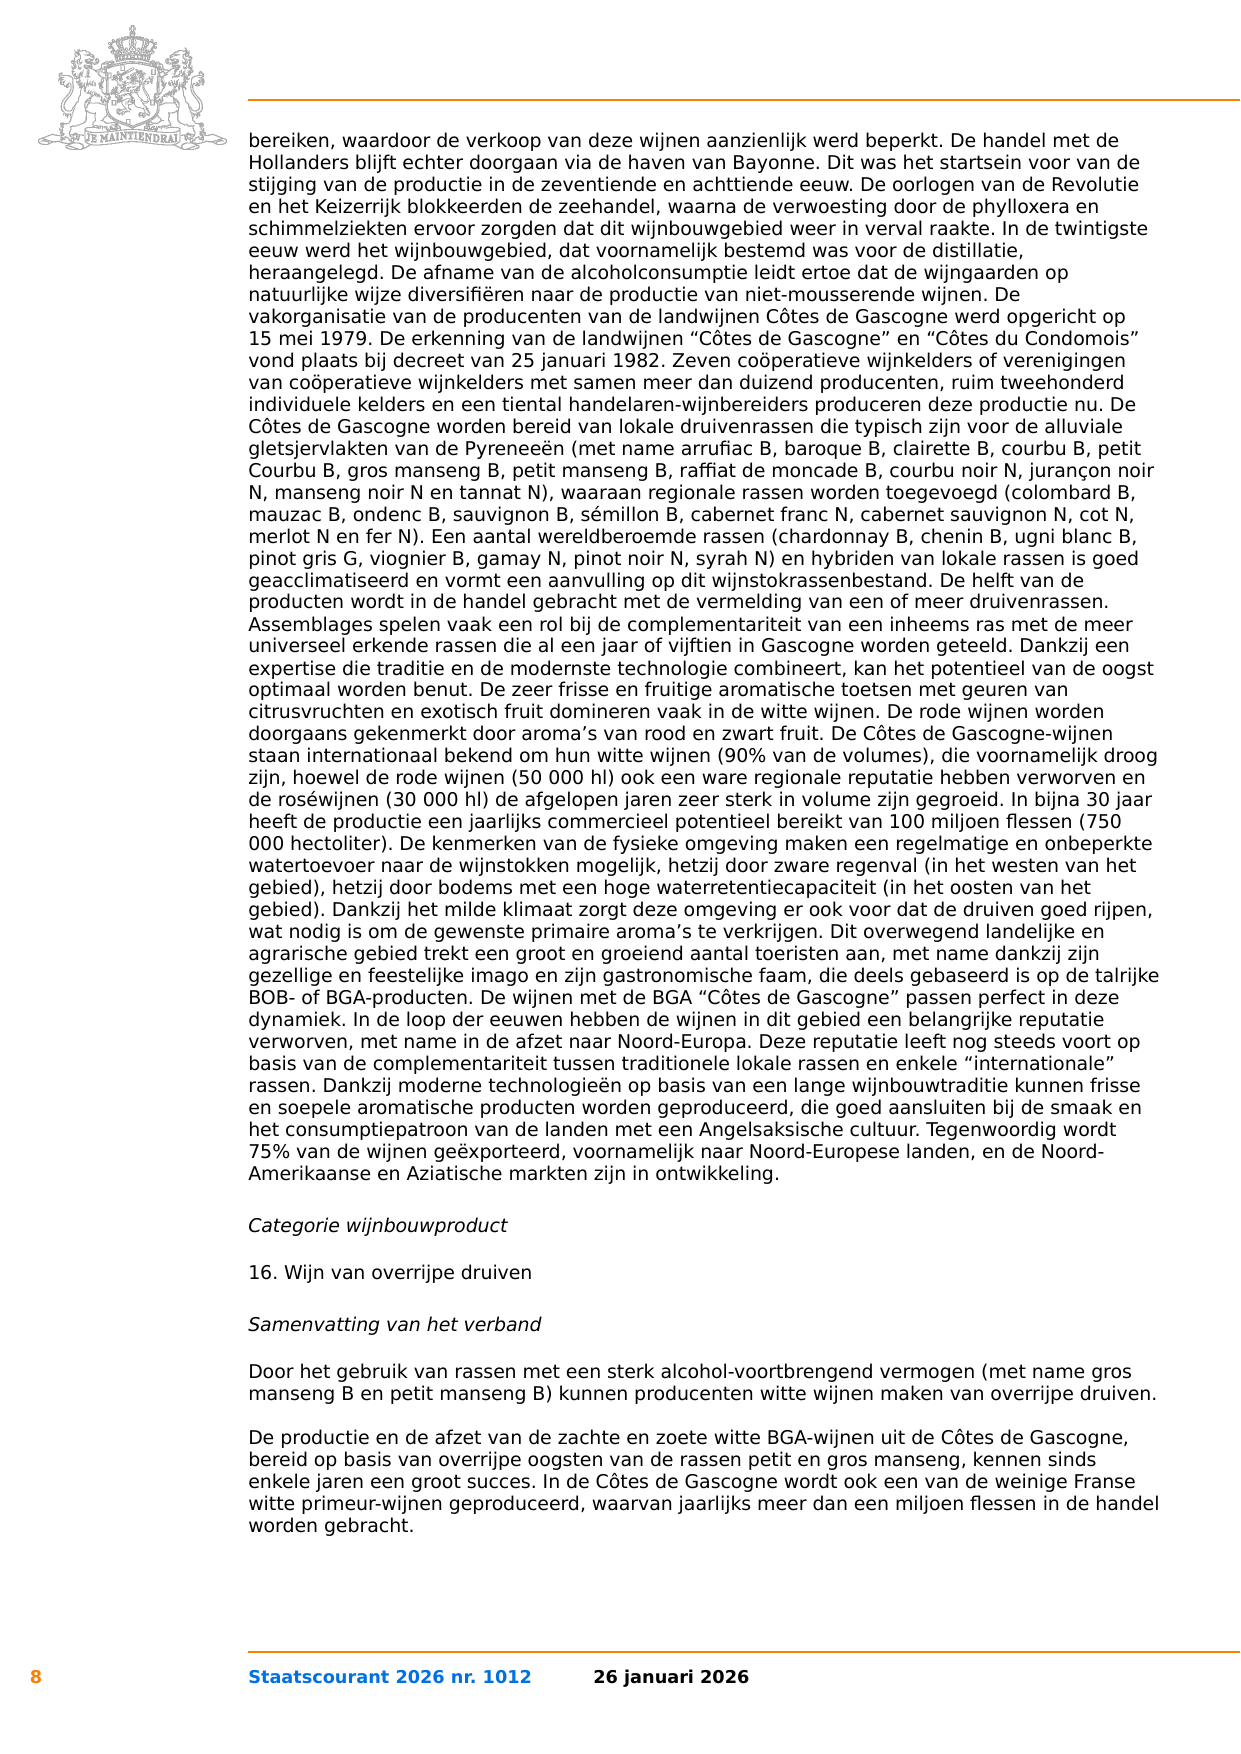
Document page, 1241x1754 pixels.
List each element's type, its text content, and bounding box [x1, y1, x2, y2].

text bereiken, waardoor de verkoop van deze wijnen aanzienlijk werd beperkt. De handel met de Hollanders blijft echter doorgaan via de haven van Bayonne. Dit was het startsein voor van de stijging van de productie in de zeventiende en achttiende eeuw. De oorlogen van de Revolutie en het Keizerrijk blokkeerden de zeehandel, waarna de verwoesting door de phylloxera en schimmelziekten ervoor zorgden dat dit wijnbouwgebied weer in verval raakte. In de twintigste eeuw werd het wijnbouwgebied, dat voornamelijk bestemd was voor de distillatie, heraangelegd. De afname van de alcoholconsumptie leidt ertoe dat de wijngaarden op natuurlijke wijze diversifiëren naar de productie van niet-mousserende wijnen. De vakorganisatie van de producenten van de landwijnen Côtes de Gascogne werd opgericht op 15 mei 1979. De erkenning van de landwijnen “Côtes de Gascogne” en “Côtes du Condomois” vond plaats bij decreet van 25 januari 1982. Zeven coöperatieve wijnkelders of verenigingen van coöperatieve wijnkelders met samen meer dan duizend producenten, ruim tweehonderd individuele kelders en een tiental handelaren-wijnbereiders produceren deze productie nu. De Côtes de Gascogne worden bereid van lokale druivenrassen die typisch zijn voor de alluviale gletsjervlakten van de Pyreneeën (met name arrufiac B, baroque B, clairette B, courbu B, petit Courbu B, gros manseng B, petit manseng B, raffiat de moncade B, courbu noir N, jurançon noir N, manseng noir N en tannat N), waaraan regionale rassen worden toegevoegd (colombard B, mauzac B, ondenc B, sauvignon B, sémillon B, cabernet franc N, cabernet sauvignon N, cot N, merlot N en fer N). Een aantal wereldberoemde rassen (chardonnay B, chenin B, ugni blanc B, pinot gris G, viognier B, gamay N, pinot noir N, syrah N) en hybriden van lokale rassen is goed geacclimatiseerd en vormt een aanvulling op dit wijnstokrassenbestand. De helft van de producten wordt in de handel gebracht met de vermelding van een of meer druivenrassen. Assemblages spelen vaak een rol bij de complementariteit van een inheems ras met de meer universeel erkende rassen die al een jaar of vijftien in Gascogne worden geteeld. Dankzij een expertise die traditie en de modernste technologie combineert, kan het potentieel van de oogst optimaal worden benut. De zeer frisse en fruitige aromatische toetsen met geuren van citrusvruchten en exotisch fruit domineren vaak in de witte wijnen. De rode wijnen worden doorgaans gekenmerkt door aroma’s van rood en zwart fruit. De Côtes de Gascogne-wijnen staan internationaal bekend om hun witte wijnen (90% van de volumes), die voornamelijk droog zijn, hoewel de rode wijnen (50 000 hl) ook een ware regionale reputatie hebben verworven en de roséwijnen (30 000 hl) de afgelopen jaren zeer sterk in volume zijn gegroeid. In bijna 30 jaar heeft de productie een jaarlijks commercieel potentieel bereikt van 100 miljoen flessen (750 000 hectoliter). De kenmerken van de fysieke omgeving maken een regelmatige en onbeperkte watertoevoer naar de wijnstokken mogelijk, hetzij door zware regenval (in het westen van het gebied), hetzij door bodems met een hoge waterretentiecapaciteit (in het oosten van het gebied). Dankzij het milde klimaat zorgt deze omgeving er ook voor dat de druiven goed rijpen, wat nodig is om de gewenste primaire aroma’s te verkrijgen. Dit overwegend landelijke en agrarische gebied trekt een groot en groeiend aantal toeristen aan, met name dankzij zijn gezellige en feestelijke imago en zijn gastronomische faam, die deels gebaseerd is op de talrijke BOB- of BGA-producten. De wijnen met de BGA “Côtes de Gascogne” passen perfect in deze dynamiek. In de loop der eeuwen hebben de wijnen in dit gebied een belangrijke reputatie verworven, met name in de afzet naar Noord-Europa. Deze reputatie leeft nog steeds voort op basis van de complementariteit tussen traditionele lokale rassen en enkele “internationale” rassen. Dankzij moderne technologieën op basis van een lange wijnbouwtraditie kunnen frisse en soepele aromatische producten worden geproduceerd, die goed aansluiten bij de smaak en het consumptiepatroon van de landen met een Angelsaksische cultuur. Tegenwoordig wordt 75% van de wijnen geëxporteerd, voornamelijk naar Noord-Europese landen, en de Noord-Amerikaanse en Aziatische markten zijn in ontwikkeling. [248, 130, 1163, 1185]
text Door het gebruik van rassen met een sterk alcohol-voortbrengend vermogen (met name gros manseng B en petit manseng B) kunnen producenten witte wijnen maken van overrijpe druiven. [248, 1361, 1163, 1405]
text 16. Wijn van overrijpe druiven [248, 1262, 1163, 1284]
subtitle Samenvatting van het verband [248, 1314, 1163, 1336]
text De productie en de afzet van de zachte en zoete witte BGA-wijnen uit de Côtes de Gascogne, bereid op basis van overrijpe oogsten van de rassen petit en gros manseng, kennen sinds enkele jaren een groot succes. In de Côtes de Gascogne wordt ook een van de weinige Franse witte primeur-wijnen geproduceerd, waarvan jaarlijks meer dan een miljoen flessen in de handel worden gebracht. [248, 1427, 1163, 1537]
subtitle Categorie wijnbouwproduct [248, 1215, 1163, 1237]
picture [38, 25, 227, 150]
